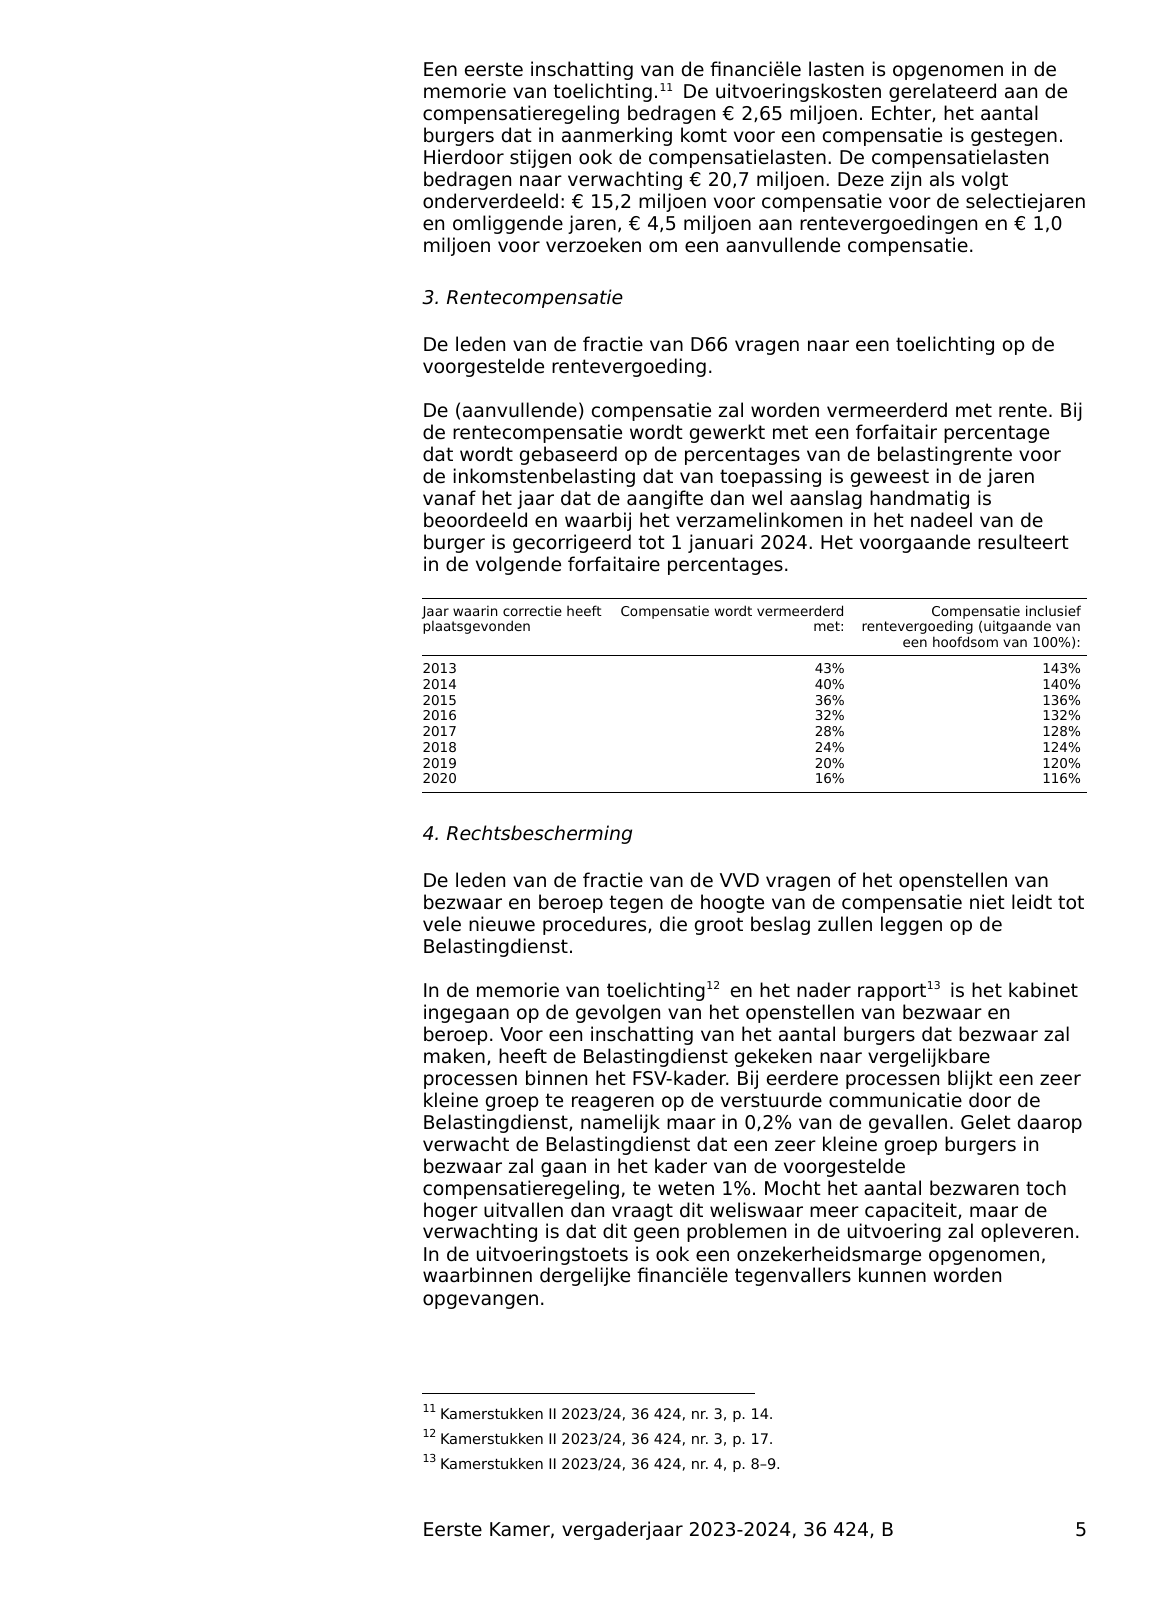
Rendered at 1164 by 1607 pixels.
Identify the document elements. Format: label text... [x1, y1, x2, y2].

table_cell 28% [614, 724, 850, 740]
table_cell 140% [850, 677, 1087, 692]
table_header Compensatie wordt vermeerderd met: [614, 599, 850, 655]
table_cell 2013 [422, 656, 614, 677]
table_cell 2018 [422, 740, 614, 755]
table_cell 132% [850, 708, 1087, 724]
table_cell 40% [614, 677, 850, 692]
table_cell 120% [850, 755, 1087, 771]
table_cell 116% [850, 771, 1087, 792]
text De leden van de fractie van D66 vragen naar een toelichting op de voorgestelde rentevergoeding. [422, 334, 1087, 378]
table_cell 16% [614, 771, 850, 792]
text De (aanvullende) compensatie zal worden vermeerderd met rente. Bij de rentecompensatie wordt gewerkt met een forfaitair percentage dat wordt gebaseerd op de percentages van de belastingrente voor de inkomstenbelasting dat van toepassing is geweest in de jaren vanaf het jaar dat de aangifte dan wel aanslag handmatig is beoordeeld en waarbij het verzamelinkomen in het nadeel van de burger is gecorrigeerd tot 1 januari 2024. Het voorgaande resulteert in de volgende forfaitaire percentages. [422, 400, 1087, 576]
table_cell 2020 [422, 771, 614, 792]
table_cell 136% [850, 693, 1087, 708]
table_cell 43% [614, 656, 850, 677]
table_cell 128% [850, 724, 1087, 740]
text Kamerstukken II 2023/24, 36 424, nr. 4, p. 8–9. [422, 1452, 1087, 1474]
table_cell 2015 [422, 693, 614, 708]
text Kamerstukken II 2023/24, 36 424, nr. 3, p. 17. [422, 1427, 1087, 1449]
table_header Jaar waarin correctie heeft plaatsgevonden [422, 599, 614, 655]
table_cell 124% [850, 740, 1087, 755]
table_cell 24% [614, 740, 850, 755]
text In de memorie van toelichting en het nader rapport is het kabinet ingegaan op de gevolgen van het openstellen van bezwaar en beroep. Voor een inschatting van het aantal burgers dat bezwaar zal maken, heeft de Belastingdienst gekeken naar vergelijkbare processen binnen het FSV-kader. Bij eerdere processen blijkt een zeer kleine groep te reageren op de verstuurde communicatie door de Belastingdienst, namelijk maar in 0,2% van de gevallen. Gelet daarop verwacht de Belastingdienst dat een zeer kleine groep burgers in bezwaar zal gaan in het kader van de voorgestelde compensatieregeling, te weten 1%. Mocht het aantal bezwaren toch hoger uitvallen dan vraagt dit weliswaar meer capaciteit, maar de verwachting is dat dit geen problemen in de uitvoering zal opleveren. In de uitvoeringstoets is ook een onzekerheidsmarge opgenomen, waarbinnen dergelijke financiële tegenvallers kunnen worden opgevangen. [422, 980, 1087, 1309]
subtitle 4. Rechtsbescherming [422, 823, 1087, 844]
table_cell 20% [614, 755, 850, 771]
table_cell 2017 [422, 724, 614, 740]
table_cell 32% [614, 708, 850, 724]
table_header Compensatie inclusief rentevergoeding (uitgaande van een hoofdsom van 100%): [850, 599, 1087, 655]
table_cell 2016 [422, 708, 614, 724]
text De leden van de fractie van de VVD vragen of het openstellen van bezwaar en beroep tegen de hoogte van de compensatie niet leidt tot vele nieuwe procedures, die groot beslag zullen leggen op de Belastingdienst. [422, 869, 1087, 957]
table_cell 2014 [422, 677, 614, 692]
subtitle 3. Rentecompensatie [422, 287, 1087, 309]
table_cell 143% [850, 656, 1087, 677]
table_cell 36% [614, 693, 850, 708]
text Kamerstukken II 2023/24, 36 424, nr. 3, p. 14. [422, 1402, 1087, 1424]
table_cell 2019 [422, 755, 614, 771]
text Een eerste inschatting van de financiële lasten is opgenomen in de memorie van toelichting. De uitvoeringskosten gerelateerd aan de compensatieregeling bedragen € 2,65 miljoen. Echter, het aantal burgers dat in aanmerking komt voor een compensatie is gestegen. Hierdoor stijgen ook de compensatielasten. De compensatielasten bedragen naar verwachting € 20,7 miljoen. Deze zijn als volgt onderverdeeld: € 15,2 miljoen voor compensatie voor de selectiejaren en omliggende jaren, € 4,5 miljoen aan rentevergoedingen en € 1,0 miljoen voor verzoeken om een aanvullende compensatie. [422, 59, 1087, 257]
